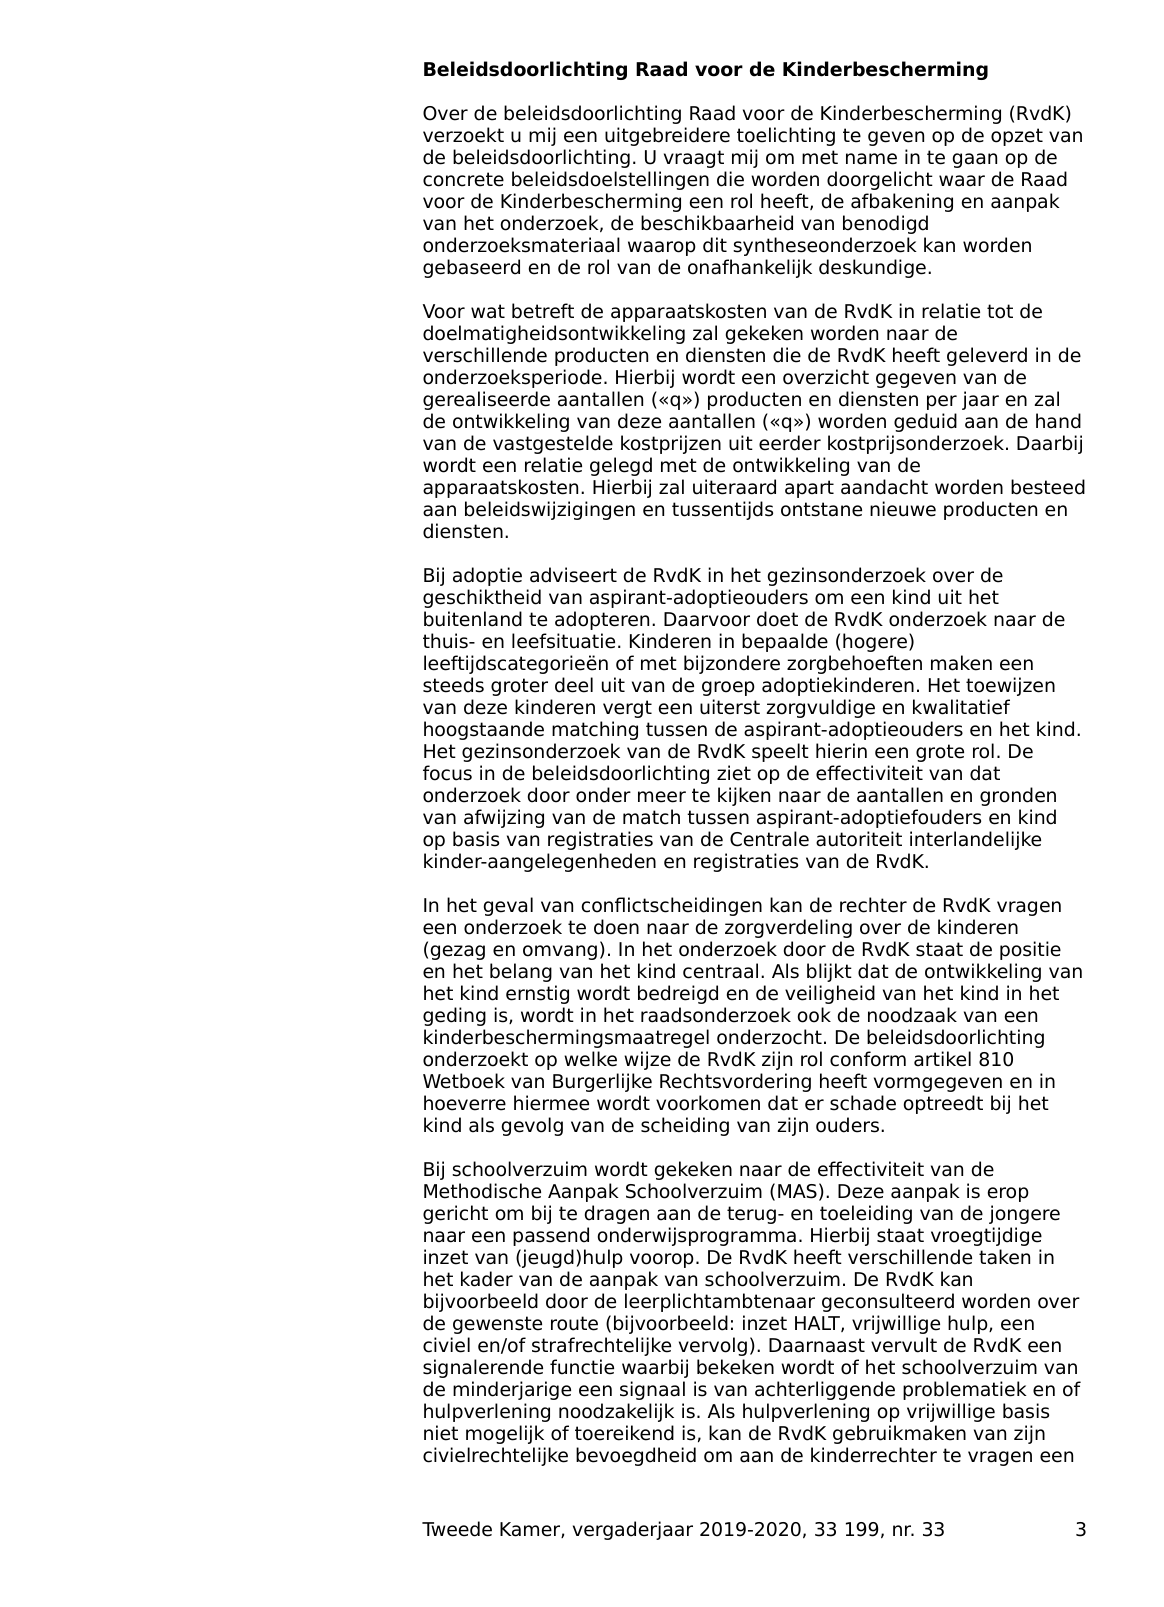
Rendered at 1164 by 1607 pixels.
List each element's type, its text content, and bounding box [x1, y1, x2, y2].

subtitle Beleidsdoorlichting Raad voor de Kinderbescherming [422, 59, 1087, 81]
text Bij schoolverzuim wordt gekeken naar de effectiviteit van de Methodische Aanpak Schoolverzuim (MAS). Deze aanpak is erop gericht om bij te dragen aan de terug- en toeleiding van de jongere naar een passend onderwijsprogramma. Hierbij staat vroegtijdige inzet van (jeugd)hulp voorop. De RvdK heeft verschillende taken in het kader van de aanpak van schoolverzuim. De RvdK kan bijvoorbeeld door de leerplichtambtenaar geconsulteerd worden over de gewenste route (bijvoorbeeld: inzet HALT, vrijwillige hulp, een civiel en/of strafrechtelijke vervolg). Daarnaast vervult de RvdK een signalerende functie waarbij bekeken wordt of het schoolverzuim van de minderjarige een signaal is van achterliggende problematiek en of hulpverlening noodzakelijk is. Als hulpverlening op vrijwillige basis niet mogelijk of toereikend is, kan de RvdK gebruikmaken van zijn civielrechtelijke bevoegdheid om aan de kinderrechter te vragen een [422, 1159, 1087, 1467]
text Bij adoptie adviseert de RvdK in het gezinsonderzoek over de geschiktheid van aspirant-adoptieouders om een kind uit het buitenland te adopteren. Daarvoor doet de RvdK onderzoek naar de thuis- en leefsituatie. Kinderen in bepaalde (hogere) leeftijdscategorieën of met bijzondere zorgbehoeften maken een steeds groter deel uit van de groep adoptiekinderen. Het toewijzen van deze kinderen vergt een uiterst zorgvuldige en kwalitatief hoogstaande matching tussen de aspirant-adoptieouders en het kind. Het gezinsonderzoek van de RvdK speelt hierin een grote rol. De focus in de beleidsdoorlichting ziet op de effectiviteit van dat onderzoek door onder meer te kijken naar de aantallen en gronden van afwijzing van de match tussen aspirant-adoptiefouders en kind op basis van registraties van de Centrale autoriteit interlandelijke kinder-aangelegenheden en registraties van de RvdK. [422, 565, 1087, 873]
text Voor wat betreft de apparaatskosten van de RvdK in relatie tot de doelmatigheidsontwikkeling zal gekeken worden naar de verschillende producten en diensten die de RvdK heeft geleverd in de onderzoeksperiode. Hierbij wordt een overzicht gegeven van de gerealiseerde aantallen («q») producten en diensten per jaar en zal de ontwikkeling van deze aantallen («q») worden geduid aan de hand van de vastgestelde kostprijzen uit eerder kostprijsonderzoek. Daarbij wordt een relatie gelegd met de ontwikkeling van de apparaatskosten. Hierbij zal uiteraard apart aandacht worden besteed aan beleidswijzigingen en tussentijds ontstane nieuwe producten en diensten. [422, 301, 1087, 543]
text In het geval van conflictscheidingen kan de rechter de RvdK vragen een onderzoek te doen naar de zorgverdeling over de kinderen (gezag en omvang). In het onderzoek door de RvdK staat de positie en het belang van het kind centraal. Als blijkt dat de ontwikkeling van het kind ernstig wordt bedreigd en de veiligheid van het kind in het geding is, wordt in het raadsonderzoek ook de noodzaak van een kinderbeschermingsmaatregel onderzocht. De beleidsdoorlichting onderzoekt op welke wijze de RvdK zijn rol conform artikel 810 Wetboek van Burgerlijke Rechtsvordering heeft vormgegeven en in hoeverre hiermee wordt voorkomen dat er schade optreedt bij het kind als gevolg van de scheiding van zijn ouders. [422, 895, 1087, 1137]
text Over de beleidsdoorlichting Raad voor de Kinderbescherming (RvdK) verzoekt u mij een uitgebreidere toelichting te geven op de opzet van de beleidsdoorlichting. U vraagt mij om met name in te gaan op de concrete beleidsdoelstellingen die worden doorgelicht waar de Raad voor de Kinderbescherming een rol heeft, de afbakening en aanpak van het onderzoek, de beschikbaarheid van benodigd onderzoeksmateriaal waarop dit syntheseonderzoek kan worden gebaseerd en de rol van de onafhankelijk deskundige. [422, 103, 1087, 279]
